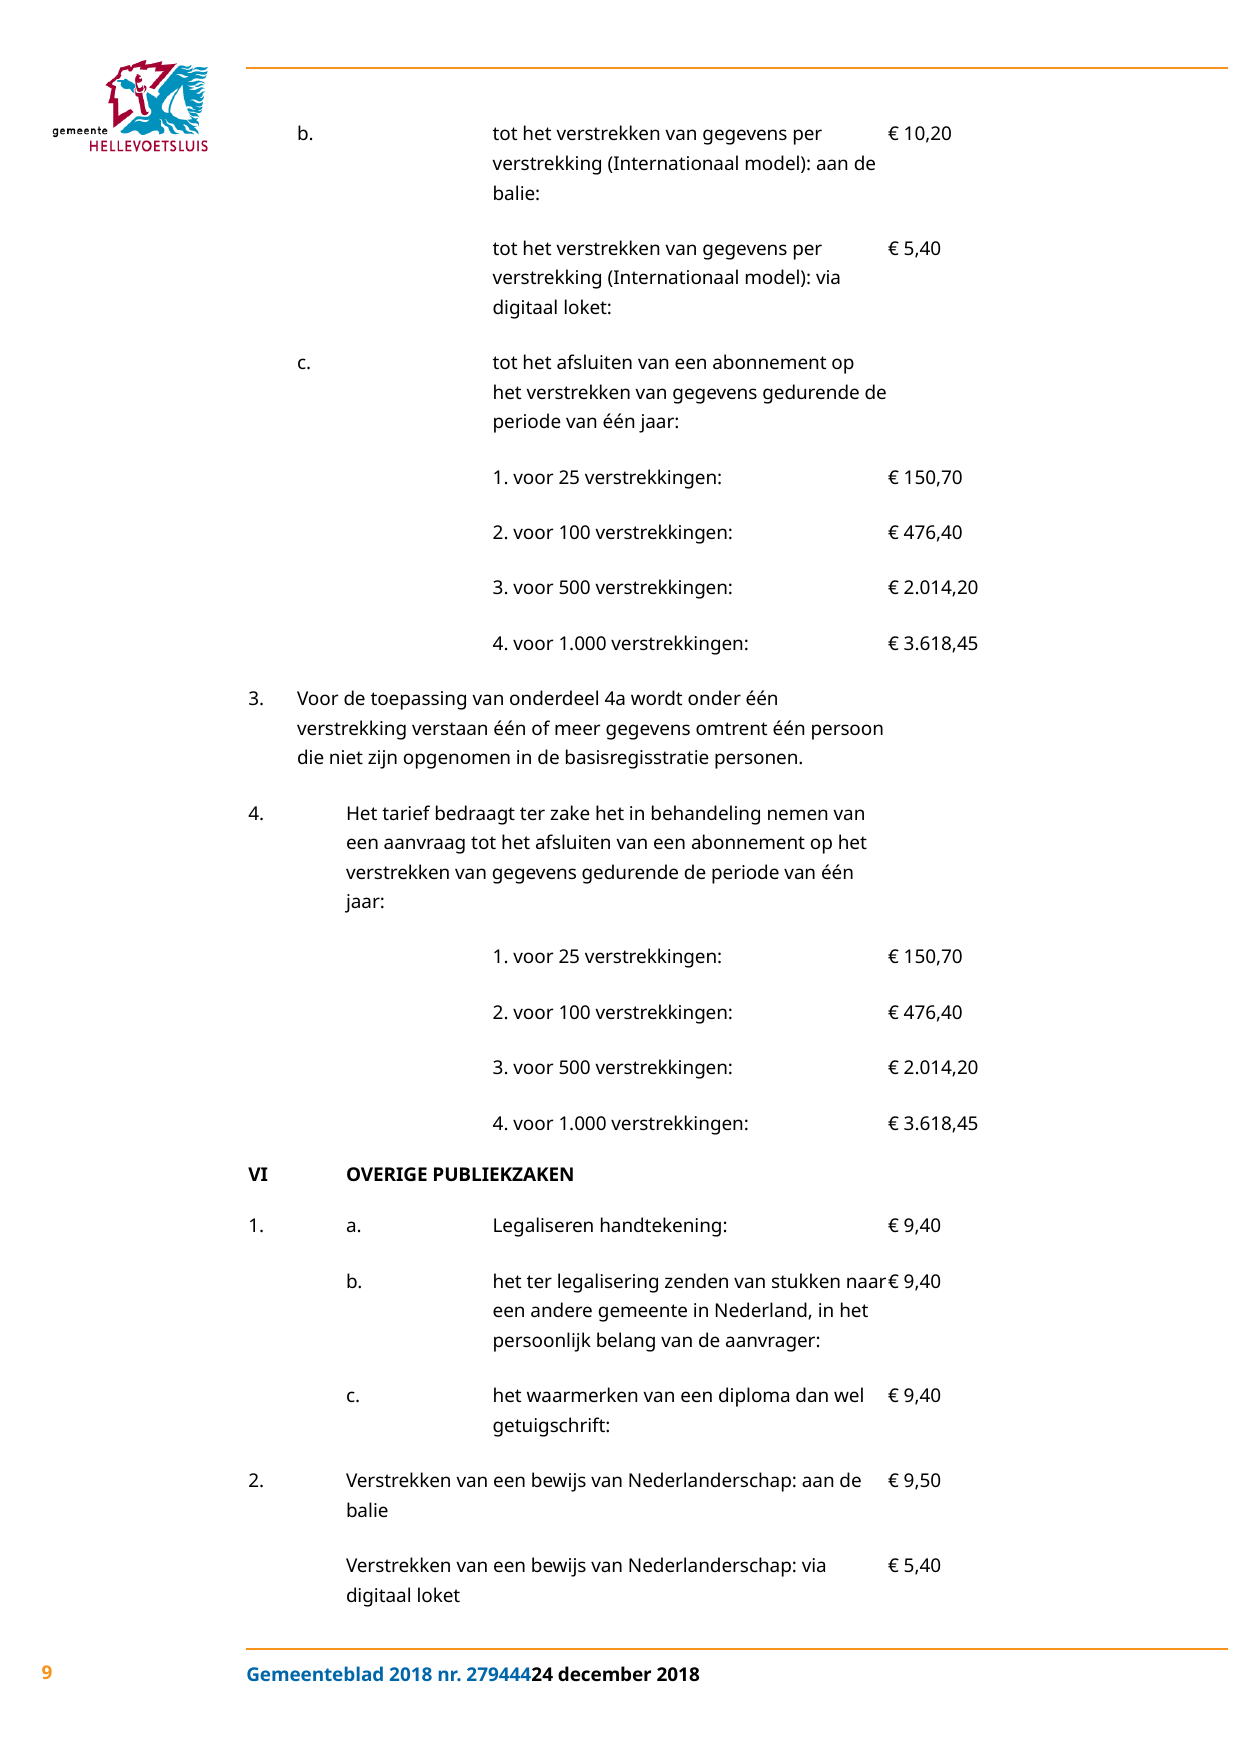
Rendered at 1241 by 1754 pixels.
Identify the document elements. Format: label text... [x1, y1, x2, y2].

table_cell Verstrekken van een bewijs van Nederlanderschap: aan de balie [346, 1467, 888, 1552]
table_cell [248, 1552, 346, 1607]
table_cell € 2.014,20 [888, 575, 1152, 630]
table_cell [248, 944, 346, 999]
table_cell VI [248, 1161, 346, 1187]
table_cell het waarmerken van een diploma dan wel getuigschrift: [493, 1383, 888, 1467]
table_cell € 2.014,20 [888, 1054, 986, 1110]
table_cell [888, 685, 1152, 800]
table_cell 2. voor 100 verstrekkingen: [493, 519, 888, 574]
table_cell tot het afsluiten van een abonnement op het verstrekken van gegevens gedurende de periode van één jaar: [493, 350, 888, 464]
table_cell € 5,40 [888, 235, 1152, 349]
table_cell 3. voor 500 verstrekkingen: [493, 1054, 888, 1110]
table_cell 3. [248, 685, 297, 800]
table_cell [248, 575, 297, 630]
table_cell Voor de toepassing van onderdeel 4a wordt onder één verstrekking verstaan één of meer gegevens omtrent één persoon die niet zijn opgenomen in de basisregisstratie personen. [297, 685, 888, 800]
table_cell [248, 1054, 346, 1110]
table_cell [346, 999, 492, 1054]
table_cell [248, 121, 297, 235]
table_cell [346, 1187, 888, 1213]
table_cell [248, 519, 297, 574]
table_cell [888, 1135, 986, 1161]
table_cell [248, 95, 297, 121]
table_cell 1. [248, 1213, 346, 1268]
table_cell [248, 999, 346, 1054]
picture [41, 47, 231, 172]
table_cell [248, 630, 297, 685]
table_cell [248, 350, 297, 464]
table_cell b. [297, 121, 492, 235]
table_cell [297, 630, 492, 685]
table_cell tot het verstrekken van gegevens per verstrekking (Internationaal model): via digitaal loket: [493, 235, 888, 349]
table_cell [248, 1187, 346, 1213]
table_cell 2. [248, 1467, 346, 1552]
table_cell [888, 1187, 986, 1213]
table_cell [346, 944, 492, 999]
table_cell [346, 1135, 888, 1161]
table_cell € 476,40 [888, 999, 986, 1054]
table_cell b. [346, 1268, 492, 1382]
table_cell [248, 235, 297, 349]
table_cell € 3.618,45 [888, 630, 1152, 685]
table_cell € 150,70 [888, 464, 1152, 519]
table_cell 1. voor 25 verstrekkingen: [493, 464, 888, 519]
table_cell 1. voor 25 verstrekkingen: [493, 944, 888, 999]
table_cell OVERIGE PUBLIEKZAKEN [346, 1161, 888, 1187]
table_cell 4. [248, 800, 346, 944]
table_cell a. [346, 1213, 492, 1268]
table_cell [888, 1161, 986, 1187]
table_cell € 9,50 [888, 1467, 986, 1552]
table_cell [888, 350, 1152, 464]
table_cell [248, 464, 297, 519]
table_cell tot het verstrekken van gegevens per verstrekking (Internationaal model): aan de balie: [493, 121, 888, 235]
table_cell € 9,40 [888, 1268, 986, 1382]
table_cell [248, 1268, 346, 1382]
table_cell [297, 575, 492, 630]
table_cell 4. voor 1.000 verstrekkingen: [493, 630, 888, 685]
table_cell [493, 95, 888, 121]
table_cell [346, 1054, 492, 1110]
table_cell € 150,70 [888, 944, 986, 999]
table_cell Het tarief bedraagt ter zake het in behandeling nemen van een aanvraag tot het afsluiten van een abonnement op het verstrekken van gegevens gedurende de periode van één jaar: [346, 800, 888, 944]
table_cell Verstrekken van een bewijs van Nederlanderschap: via digitaal loket [346, 1552, 888, 1607]
table_cell [297, 235, 492, 349]
table_cell [248, 1383, 346, 1467]
table_cell [346, 1110, 492, 1135]
table_cell € 476,40 [888, 519, 1152, 574]
table_cell c. [297, 350, 492, 464]
table_cell [297, 464, 492, 519]
table_cell [888, 95, 1152, 121]
table_cell [297, 519, 492, 574]
table_cell het ter legalisering zenden van stukken naar een andere gemeente in Nederland, in het persoonlijk belang van de aanvrager: [493, 1268, 888, 1382]
table_cell € 10,20 [888, 121, 1152, 235]
table_cell [248, 1135, 346, 1161]
table_cell € 5,40 [888, 1552, 986, 1607]
table_cell 2. voor 100 verstrekkingen: [493, 999, 888, 1054]
table_cell Legaliseren handtekening: [493, 1213, 888, 1268]
table_cell € 9,40 [888, 1383, 986, 1467]
table_cell € 3.618,45 [888, 1110, 986, 1135]
table_cell 4. voor 1.000 verstrekkingen: [493, 1110, 888, 1135]
table_cell [248, 1110, 346, 1135]
table_cell c. [346, 1383, 492, 1467]
table_cell 3. voor 500 verstrekkingen: [493, 575, 888, 630]
table_cell [888, 800, 986, 944]
table_cell [297, 95, 492, 121]
table_cell € 9,40 [888, 1213, 986, 1268]
